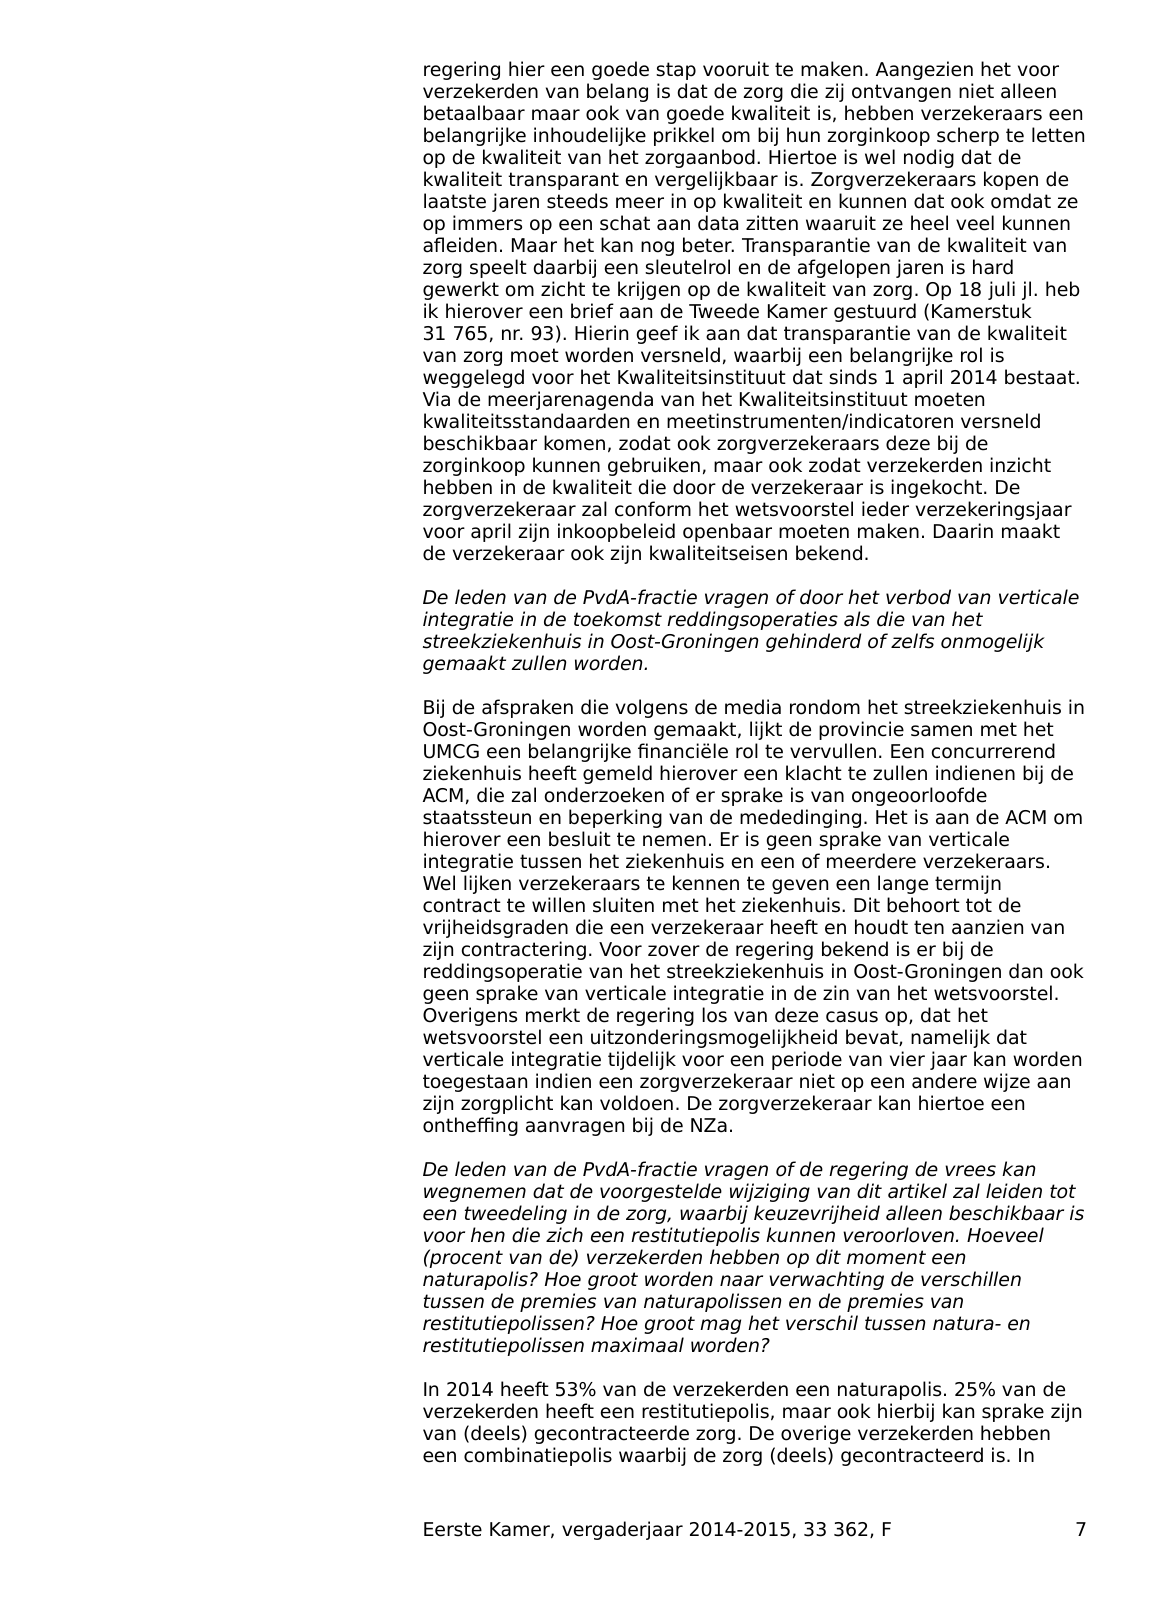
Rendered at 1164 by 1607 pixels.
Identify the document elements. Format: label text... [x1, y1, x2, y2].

text Overigens merkt de regering los van deze casus op, dat het wetsvoorstel een uitzonderingsmogelijkheid bevat, namelijk dat verticale integratie tijdelijk voor een periode van vier jaar kan worden toegestaan indien een zorgverzekeraar niet op een andere wijze aan zijn zorgplicht kan voldoen. De zorgverzekeraar kan hiertoe een ontheffing aanvragen bij de NZa. [422, 1004, 1087, 1136]
text In 2014 heeft 53% van de verzekerden een naturapolis. 25% van de verzekerden heeft een restitutiepolis, maar ook hierbij kan sprake zijn van (deels) gecontracteerde zorg. De overige verzekerden hebben een combinatiepolis waarbij de zorg (deels) gecontracteerd is. In [422, 1379, 1087, 1467]
text Bij de afspraken die volgens de media rondom het streekziekenhuis in Oost-Groningen worden gemaakt, lijkt de provincie samen met het UMCG een belangrijke financiële rol te vervullen. Een concurrerend ziekenhuis heeft gemeld hierover een klacht te zullen indienen bij de ACM, die zal onderzoeken of er sprake is van ongeoorloofde staatssteun en beperking van de mededinging. Het is aan de ACM om hierover een besluit te nemen. Er is geen sprake van verticale integratie tussen het ziekenhuis en een of meerdere verzekeraars. Wel lijken verzekeraars te kennen te geven een lange termijn contract te willen sluiten met het ziekenhuis. Dit behoort tot de vrijheidsgraden die een verzekeraar heeft en houdt ten aanzien van zijn contractering. Voor zover de regering bekend is er bij de reddingsoperatie van het streekziekenhuis in Oost-Groningen dan ook geen sprake van verticale integratie in de zin van het wetsvoorstel. [422, 697, 1087, 1004]
text De leden van de PvdA-fractie vragen of de regering de vrees kan wegnemen dat de voorgestelde wijziging van dit artikel zal leiden tot een tweedeling in de zorg, waarbij keuzevrijheid alleen beschikbaar is voor hen die zich een restitutiepolis kunnen veroorloven. Hoeveel (procent van de) verzekerden hebben op dit moment een naturapolis? Hoe groot worden naar verwachting de verschillen tussen de premies van naturapolissen en de premies van restitutiepolissen? Hoe groot mag het verschil tussen natura- en restitutiepolissen maximaal worden? [422, 1159, 1087, 1356]
text De leden van de PvdA-fractie vragen of door het verbod van verticale integratie in de toekomst reddingsoperaties als die van het streekziekenhuis in Oost-Groningen gehinderd of zelfs onmogelijk gemaakt zullen worden. [422, 587, 1087, 675]
text regering hier een goede stap vooruit te maken. Aangezien het voor verzekerden van belang is dat de zorg die zij ontvangen niet alleen betaalbaar maar ook van goede kwaliteit is, hebben verzekeraars een belangrijke inhoudelijke prikkel om bij hun zorginkoop scherp te letten op de kwaliteit van het zorgaanbod. Hiertoe is wel nodig dat de kwaliteit transparant en vergelijkbaar is. Zorgverzekeraars kopen de laatste jaren steeds meer in op kwaliteit en kunnen dat ook omdat ze op immers op een schat aan data zitten waaruit ze heel veel kunnen afleiden. Maar het kan nog beter. Transparantie van de kwaliteit van zorg speelt daarbij een sleutelrol en de afgelopen jaren is hard gewerkt om zicht te krijgen op de kwaliteit van zorg. Op 18 juli jl. heb ik hierover een brief aan de Tweede Kamer gestuurd (Kamerstuk 31 765, nr. 93). Hierin geef ik aan dat transparantie van de kwaliteit van zorg moet worden versneld, waarbij een belangrijke rol is weggelegd voor het Kwaliteitsinstituut dat sinds 1 april 2014 bestaat. Via de meerjarenagenda van het Kwaliteitsinstituut moeten kwaliteitsstandaarden en meetinstrumenten/indicatoren versneld beschikbaar komen, zodat ook zorgverzekeraars deze bij de zorginkoop kunnen gebruiken, maar ook zodat verzekerden inzicht hebben in de kwaliteit die door de verzekeraar is ingekocht. De zorgverzekeraar zal conform het wetsvoorstel ieder verzekeringsjaar voor april zijn inkoopbeleid openbaar moeten maken. Daarin maakt de verzekeraar ook zijn kwaliteitseisen bekend. [422, 59, 1087, 564]
